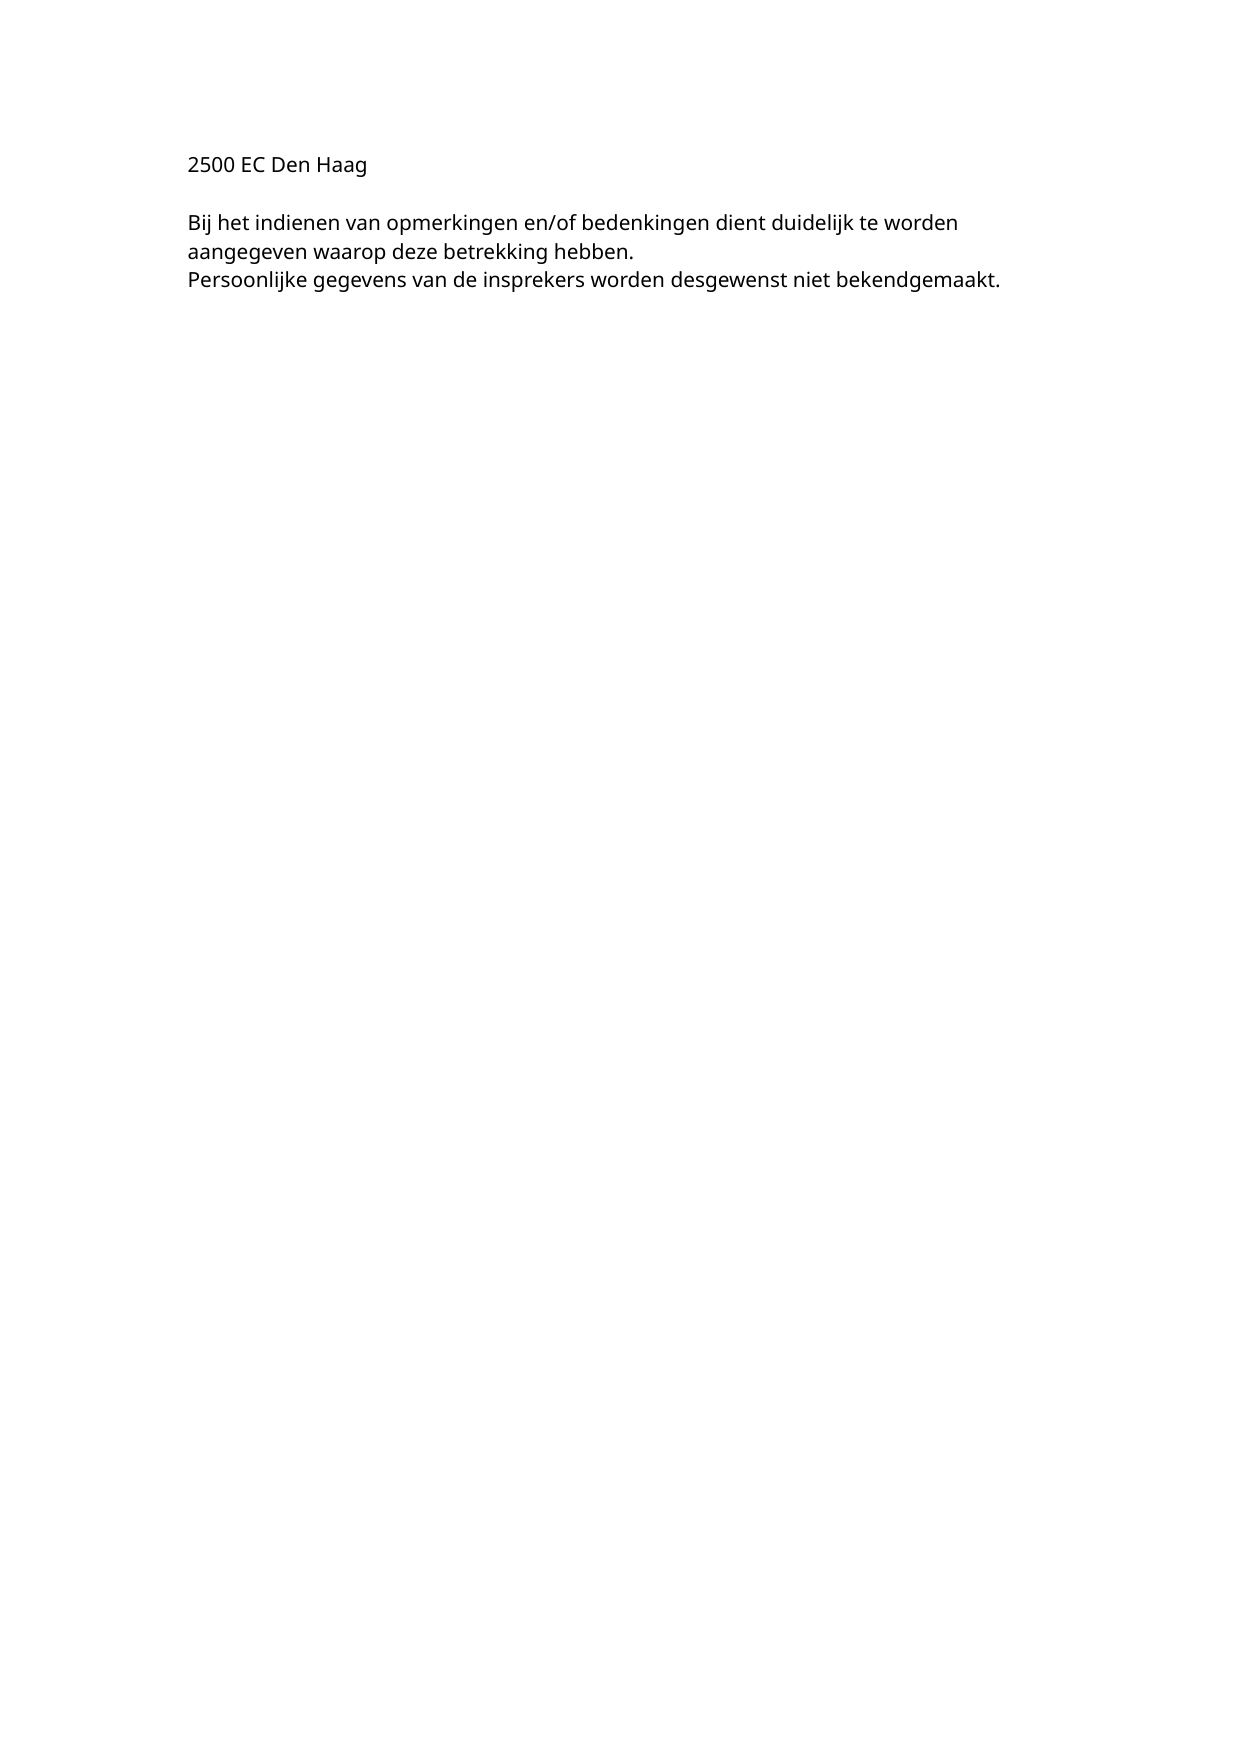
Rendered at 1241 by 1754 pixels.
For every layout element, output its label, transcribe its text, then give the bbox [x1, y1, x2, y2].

text Bij het indienen van opmerkingen en/of bedenkingen dient duidelijk te worden aangegeven waarop deze betrekking hebben. [187, 208, 1053, 265]
text Persoonlijke gegevens van de insprekers worden desgewenst niet bekendgemaakt. [187, 265, 1053, 294]
text 2500 EC Den Haag [187, 150, 1053, 178]
